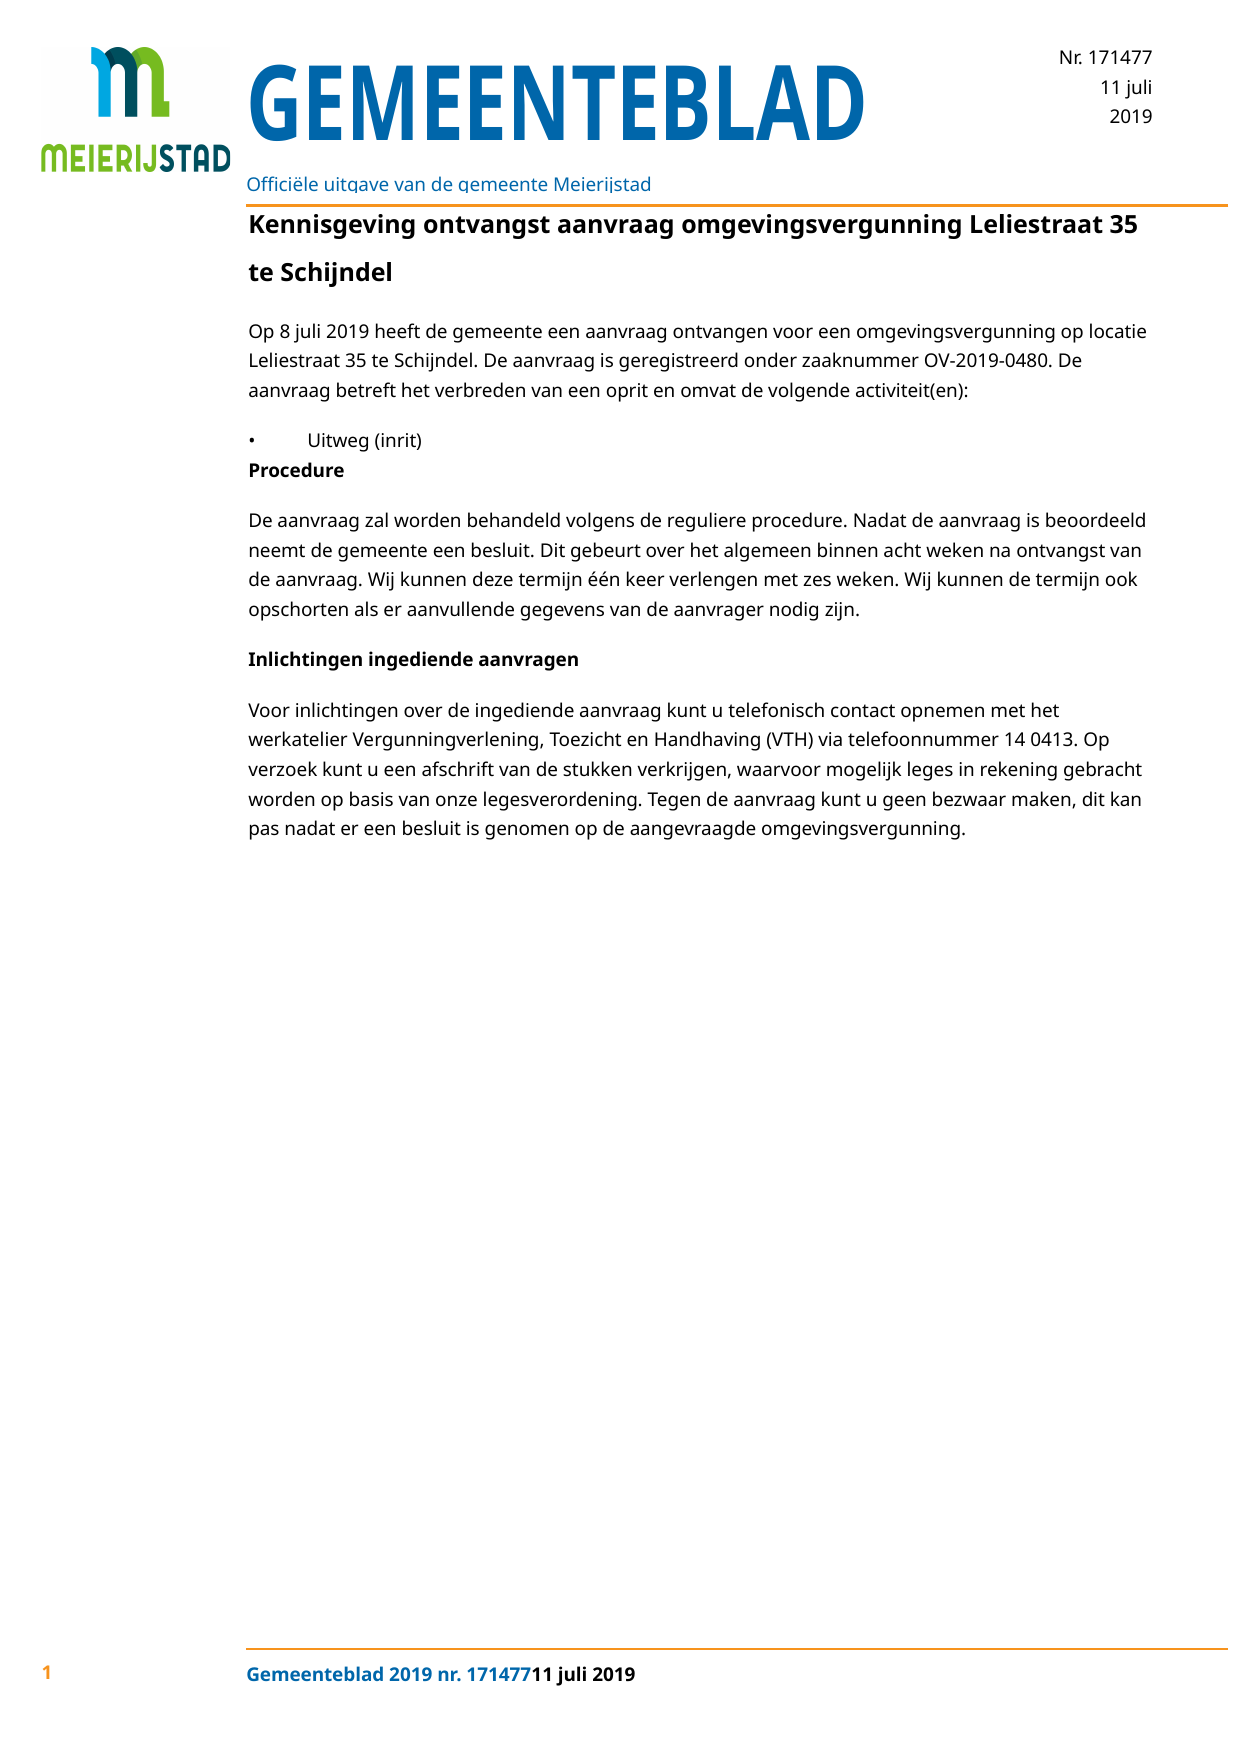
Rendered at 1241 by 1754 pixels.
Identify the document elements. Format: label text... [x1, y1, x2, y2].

text Voor inlichtingen over de ingediende aanvraag kunt u telefonisch contact opnemen met het werkatelier Vergunningverlening, Toezicht en Handhaving (VTH) via telefoonnummer 14 0413. Op verzoek kunt u een afschrift van de stukken verkrijgen, waarvoor mogelijk leges in rekening gebracht worden op basis van onze legesverordening. Tegen de aanvraag kunt u geen bezwaar maken, dit kan pas nadat er een besluit is genomen op de aangevraagde omgevingsvergunning. [248, 697, 1152, 841]
text De aanvraag zal worden behandeld volgens de reguliere procedure. Nadat de aanvraag is beoordeeld neemt de gemeente een besluit. Dit gebeurt over het algemeen binnen acht weken na ontvangst van de aanvraag. Wij kunnen deze termijn één keer verlengen met zes weken. Wij kunnen de termijn ook opschorten als er aanvullende gegevens van de aanvrager nodig zijn. [248, 507, 1152, 622]
text Kennisgeving ontvangst aanvraag omgevingsvergunning Leliestraat 35 te Schijndel [248, 207, 1152, 288]
text Inlichtingen ingediende aanvragen [248, 647, 1152, 672]
text Procedure [248, 457, 1152, 483]
list Uitweg (inrit) [248, 427, 1152, 453]
picture [41, 47, 231, 172]
text Op 8 juli 2019 heeft de gemeente een aanvraag ontvangen voor een omgevingsvergunning op locatie Leliestraat 35 te Schijndel. De aanvraag is geregistreerd onder zaaknummer OV-2019-0480. De aanvraag betreft het verbreden van een oprit en omvat de volgende activiteit(en): [248, 318, 1152, 403]
